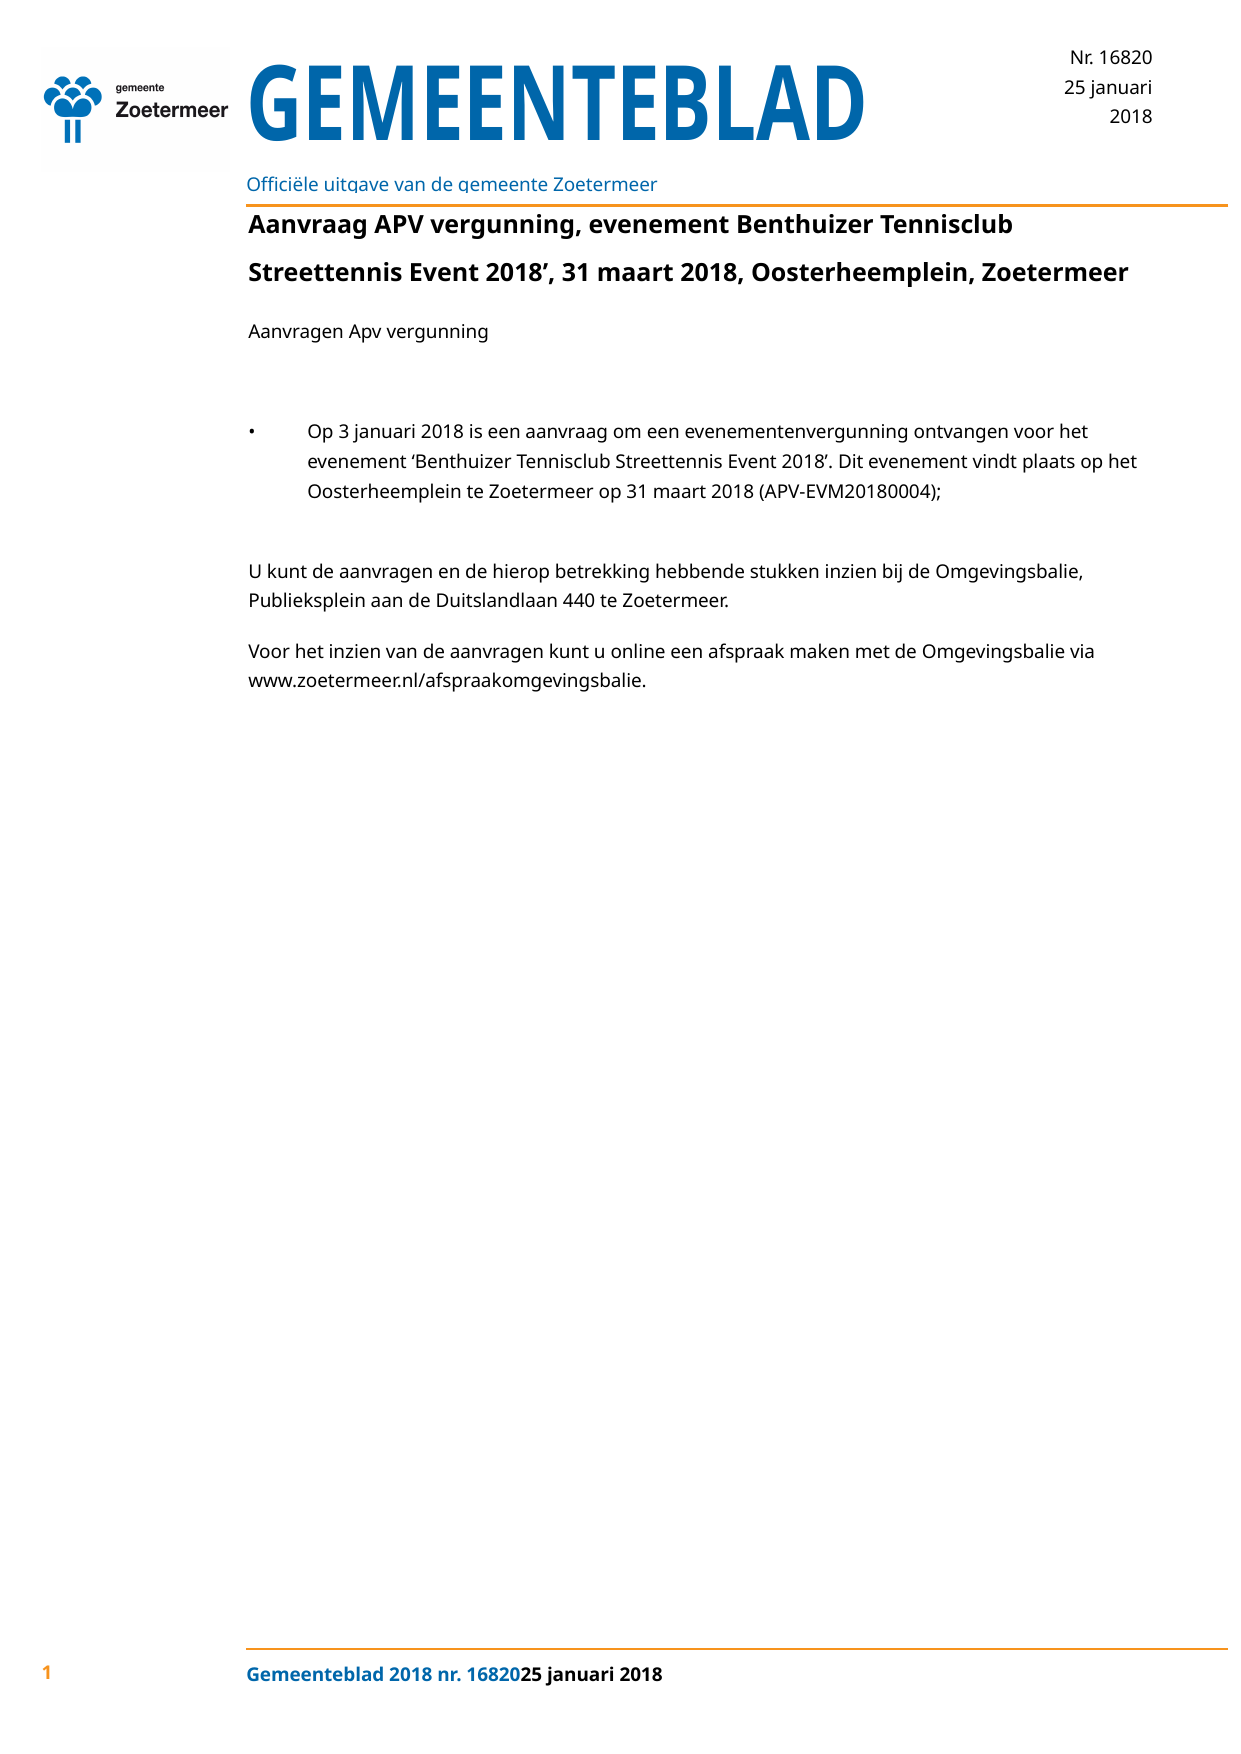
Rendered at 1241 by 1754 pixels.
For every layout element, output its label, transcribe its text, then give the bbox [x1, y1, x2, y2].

text Voor het inzien van de aanvragen kunt u online een afspraak maken met de Omgevingsbalie via www.zoetermeer.nl/afspraakomgevingsbalie. [248, 638, 1152, 693]
list Op 3 januari 2018 is een aanvraag om een evenementenvergunning ontvangen voor het evenement ‘Benthuizer Tennisclub Streettennis Event 2018’. Dit evenement vindt plaats op het Oosterheemplein te Zoetermeer op 31 maart 2018 (APV-EVM20180004); [248, 419, 1152, 504]
text Aanvragen Apv vergunning [248, 318, 1152, 344]
text Aanvraag APV vergunning, evenement Benthuizer Tennisclub Streettennis Event 2018’, 31 maart 2018, Oosterheemplein, Zoetermeer [248, 207, 1152, 288]
picture [41, 47, 231, 172]
text U kunt de aanvragen en de hierop betrekking hebbende stukken inzien bij de Omgevingsbalie, Publieksplein aan de Duitslandlaan 440 te Zoetermeer. [248, 558, 1152, 613]
